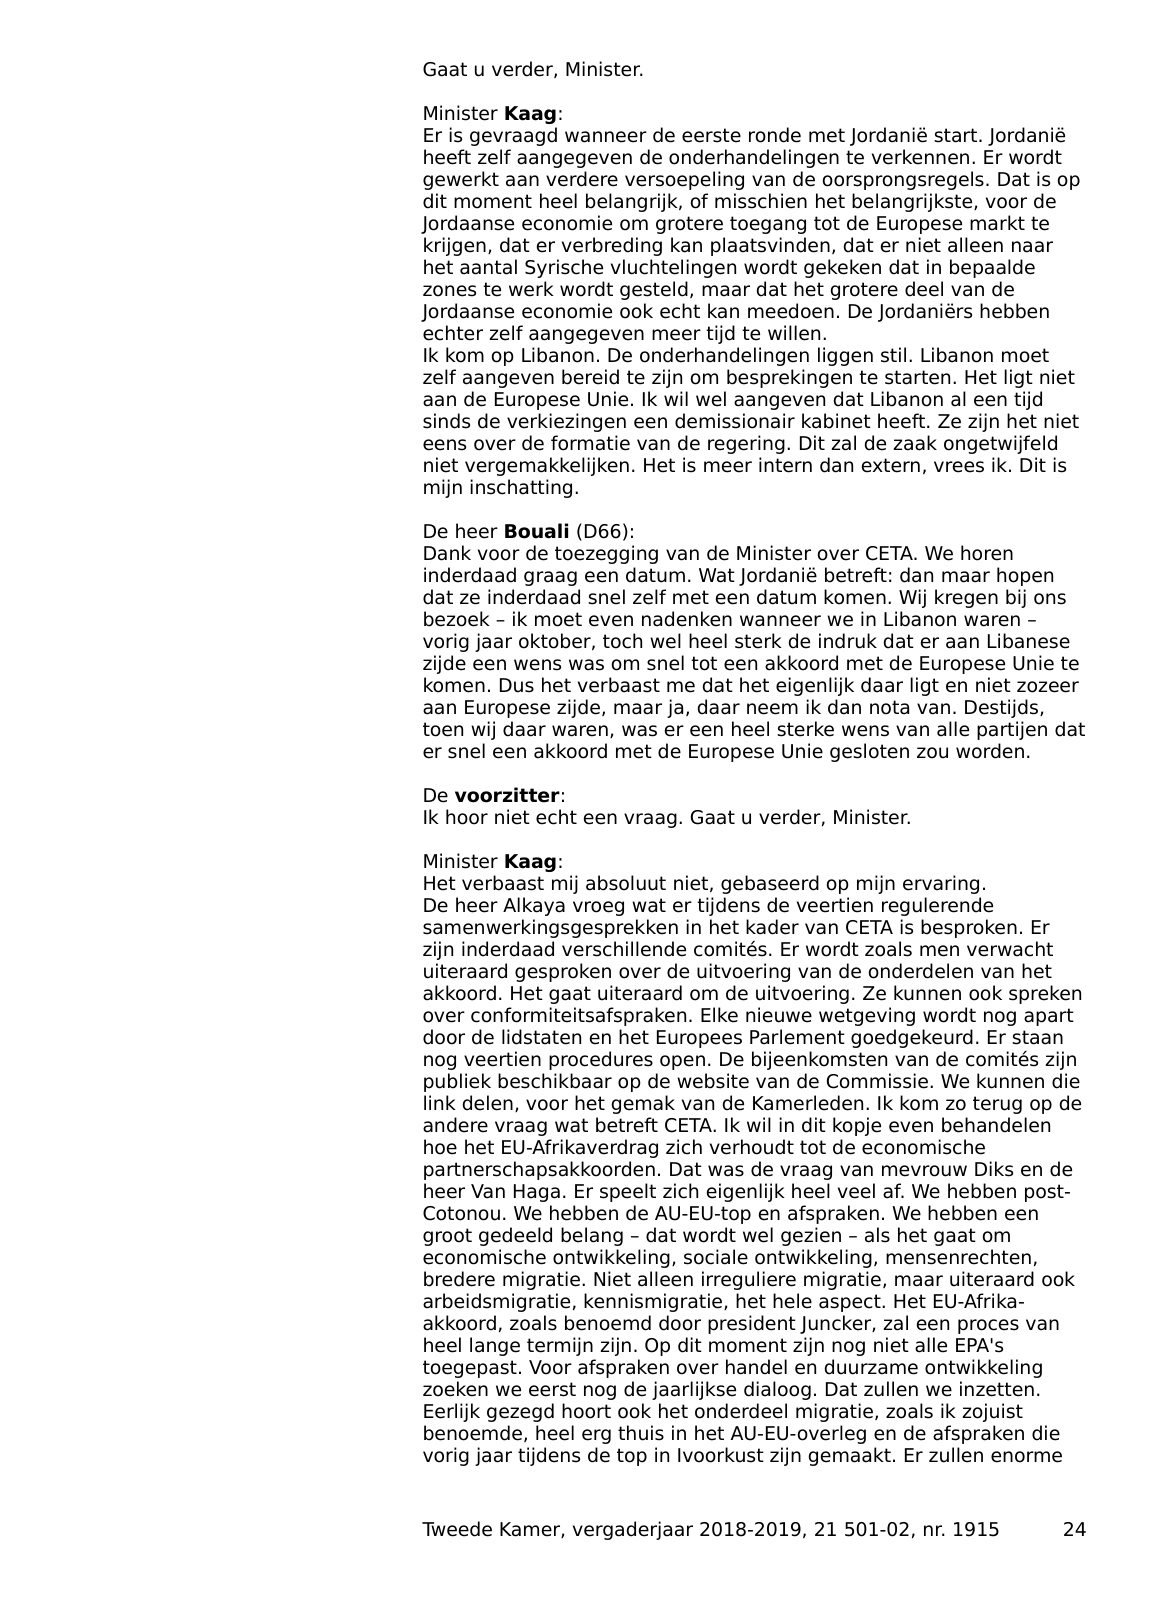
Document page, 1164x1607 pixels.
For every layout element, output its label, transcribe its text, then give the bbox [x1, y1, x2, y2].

text Het verbaast mij absoluut niet, gebaseerd op mijn ervaring. [422, 873, 1087, 895]
text De heer Alkaya vroeg wat er tijdens de veertien regulerende samenwerkingsgesprekken in het kader van CETA is besproken. Er zijn inderdaad verschillende comités. Er wordt zoals men verwacht uiteraard gesproken over de uitvoering van de onderdelen van het akkoord. Het gaat uiteraard om de uitvoering. Ze kunnen ook spreken over conformiteitsafspraken. Elke nieuwe wetgeving wordt nog apart door de lidstaten en het Europees Parlement goedgekeurd. Er staan nog veertien procedures open. De bijeenkomsten van de comités zijn publiek beschikbaar op de website van de Commissie. We kunnen die link delen, voor het gemak van de Kamerleden. Ik kom zo terug op de andere vraag wat betreft CETA. Ik wil in dit kopje even behandelen hoe het EU-Afrikaverdrag zich verhoudt tot de economische partnerschapsakkoorden. Dat was de vraag van mevrouw Diks en de heer Van Haga. Er speelt zich eigenlijk heel veel af. We hebben post-Cotonou. We hebben de AU-EU-top en afspraken. We hebben een groot gedeeld belang – dat wordt wel gezien – als het gaat om economische ontwikkeling, sociale ontwikkeling, mensenrechten, bredere migratie. Niet alleen irreguliere migratie, maar uiteraard ook arbeidsmigratie, kennismigratie, het hele aspect. Het EU-Afrika-akkoord, zoals benoemd door president Juncker, zal een proces van heel lange termijn zijn. Op dit moment zijn nog niet alle EPA's toegepast. Voor afspraken over handel en duurzame ontwikkeling zoeken we eerst nog de jaarlijkse dialoog. Dat zullen we inzetten. Eerlijk gezegd hoort ook het onderdeel migratie, zoals ik zojuist benoemde, heel erg thuis in het AU-EU-overleg en de afspraken die vorig jaar tijdens de top in Ivoorkust zijn gemaakt. Er zullen enorme [422, 895, 1087, 1467]
text Minister Kaag: [422, 851, 1087, 873]
text Dank voor de toezegging van de Minister over CETA. We horen inderdaad graag een datum. Wat Jordanië betreft: dan maar hopen dat ze inderdaad snel zelf met een datum komen. Wij kregen bij ons bezoek – ik moet even nadenken wanneer we in Libanon waren – vorig jaar oktober, toch wel heel sterk de indruk dat er aan Libanese zijde een wens was om snel tot een akkoord met de Europese Unie te komen. Dus het verbaast me dat het eigenlijk daar ligt en niet zozeer aan Europese zijde, maar ja, daar neem ik dan nota van. Destijds, toen wij daar waren, was er een heel sterke wens van alle partijen dat er snel een akkoord met de Europese Unie gesloten zou worden. [422, 543, 1087, 763]
text Ik hoor niet echt een vraag. Gaat u verder, Minister. [422, 807, 1087, 829]
text Ik kom op Libanon. De onderhandelingen liggen stil. Libanon moet zelf aangeven bereid te zijn om besprekingen te starten. Het ligt niet aan de Europese Unie. Ik wil wel aangeven dat Libanon al een tijd sinds de verkiezingen een demissionair kabinet heeft. Ze zijn het niet eens over de formatie van de regering. Dit zal de zaak ongetwijfeld niet vergemakkelijken. Het is meer intern dan extern, vrees ik. Dit is mijn inschatting. [422, 345, 1087, 499]
text Minister Kaag: [422, 103, 1087, 125]
text De voorzitter: [422, 785, 1087, 807]
text Gaat u verder, Minister. [422, 59, 1087, 81]
text Er is gevraagd wanneer de eerste ronde met Jordanië start. Jordanië heeft zelf aangegeven de onderhandelingen te verkennen. Er wordt gewerkt aan verdere versoepeling van de oorsprongsregels. Dat is op dit moment heel belangrijk, of misschien het belangrijkste, voor de Jordaanse economie om grotere toegang tot de Europese markt te krijgen, dat er verbreding kan plaatsvinden, dat er niet alleen naar het aantal Syrische vluchtelingen wordt gekeken dat in bepaalde zones te werk wordt gesteld, maar dat het grotere deel van de Jordaanse economie ook echt kan meedoen. De Jordaniërs hebben echter zelf aangegeven meer tijd te willen. [422, 125, 1087, 345]
text De heer Bouali (D66): [422, 521, 1087, 543]
